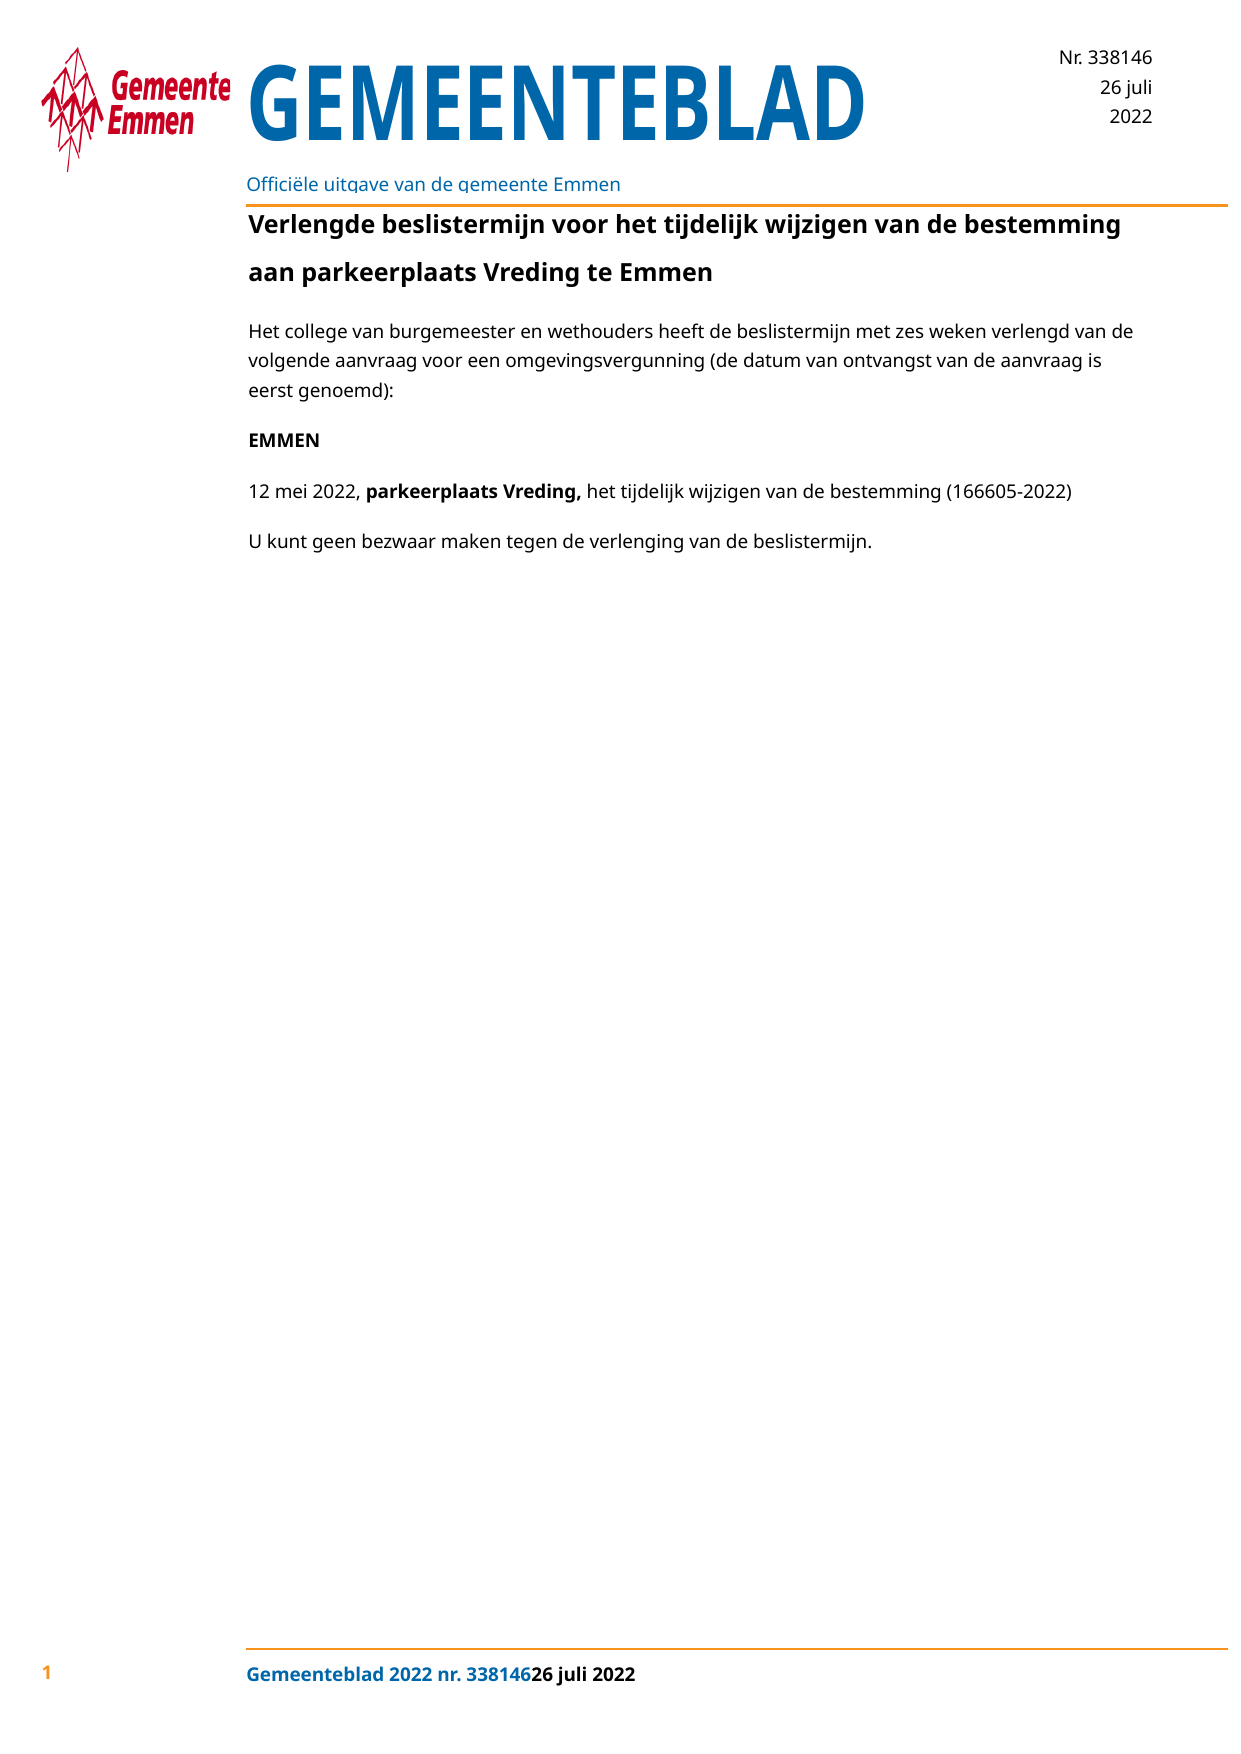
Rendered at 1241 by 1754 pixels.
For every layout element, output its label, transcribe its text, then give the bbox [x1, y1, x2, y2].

picture [41, 47, 231, 172]
text Het college van burgemeester en wethouders heeft de beslistermijn met zes weken verlengd van de volgende aanvraag voor een omgevingsvergunning (de datum van ontvangst van de aanvraag is eerst genoemd): [248, 318, 1152, 403]
text U kunt geen bezwaar maken tegen de verlenging van de beslistermijn. [248, 528, 1152, 554]
text 12 mei 2022, parkeerplaats Vreding, het tijdelijk wijzigen van de bestemming (166605-2022) [248, 478, 1152, 504]
text EMMEN [248, 427, 1152, 453]
text Verlengde beslistermijn voor het tijdelijk wijzigen van de bestemming aan parkeerplaats Vreding te Emmen [248, 207, 1152, 288]
